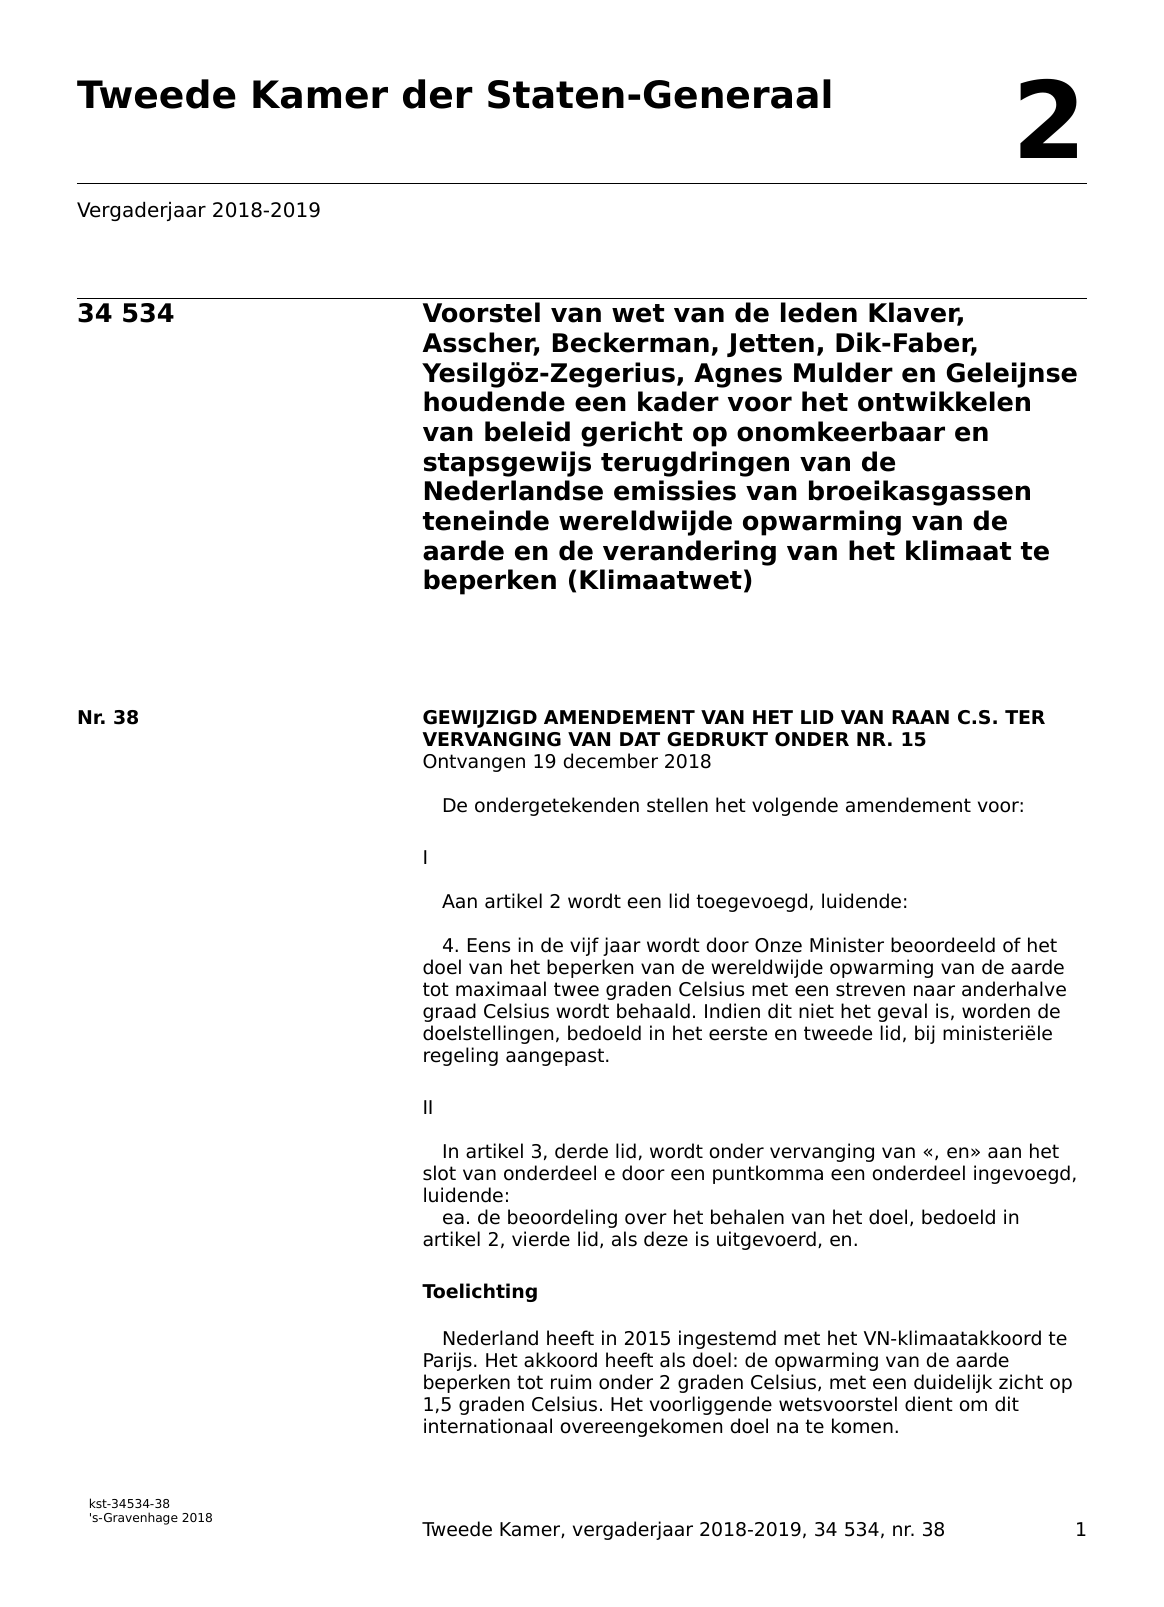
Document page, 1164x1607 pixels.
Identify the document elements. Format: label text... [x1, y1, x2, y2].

subtitle Nr. 38 GEWIJZIGD AMENDEMENT VAN HET LID VAN RAAN C.S. TER VERVANGING VAN DAT GEDRUKT ONDER NR. 15 [77, 707, 1087, 751]
subtitle 34 534 Voorstel van wet van de leden Klaver, Asscher, Beckerman, Jetten, Dik-Faber, Yesilgöz-Zegerius, Agnes Mulder en Geleijnse houdende een kader voor het ontwikkelen van beleid gericht op onomkeerbaar en stapsgewijs terugdringen van de Nederlandse emissies van broeikasgassen teneinde wereldwijde opwarming van de aarde en de verandering van het klimaat te beperken (Klimaatwet) [77, 299, 1087, 596]
text In artikel 3, derde lid, wordt onder vervanging van «, en» aan het slot van onderdeel e door een puntkomma een onderdeel ingevoegd, luidende: [422, 1141, 1087, 1207]
subtitle I [422, 847, 1087, 869]
table_header 2 [886, 59, 1087, 183]
text Ontvangen 19 december 2018 [422, 751, 1087, 773]
text De ondergetekenden stellen het volgende amendement voor: [422, 795, 1087, 817]
text kst-34534-38 [88, 1497, 323, 1511]
text 4. Eens in de vijf jaar wordt door Onze Minister beoordeeld of het doel van het beperken van de wereldwijde opwarming van de aarde tot maximaal twee graden Celsius met een streven naar anderhalve graad Celsius wordt behaald. Indien dit niet het geval is, worden de doelstellingen, bedoeld in het eerste en tweede lid, bij ministeriële regeling aangepast. [422, 935, 1087, 1067]
subtitle Toelichting [422, 1281, 1087, 1303]
text ea. de beoordeling over het behalen van het doel, bedoeld in artikel 2, vierde lid, als deze is uitgevoerd, en. [422, 1207, 1087, 1251]
table_header Tweede Kamer der Staten-Generaal [77, 59, 886, 183]
text 's-Gravenhage 2018 [88, 1511, 323, 1525]
text Nederland heeft in 2015 ingestemd met het VN-klimaatakkoord te Parijs. Het akkoord heeft als doel: de opwarming van de aarde beperken tot ruim onder 2 graden Celsius, met een duidelijk zicht op 1,5 graden Celsius. Het voorliggende wetsvoorstel dient om dit internationaal overeengekomen doel na te komen. [422, 1328, 1087, 1438]
subtitle II [422, 1097, 1087, 1119]
table_cell Vergaderjaar 2018-2019 [77, 184, 1087, 298]
text Aan artikel 2 wordt een lid toegevoegd, luidende: [422, 891, 1087, 913]
